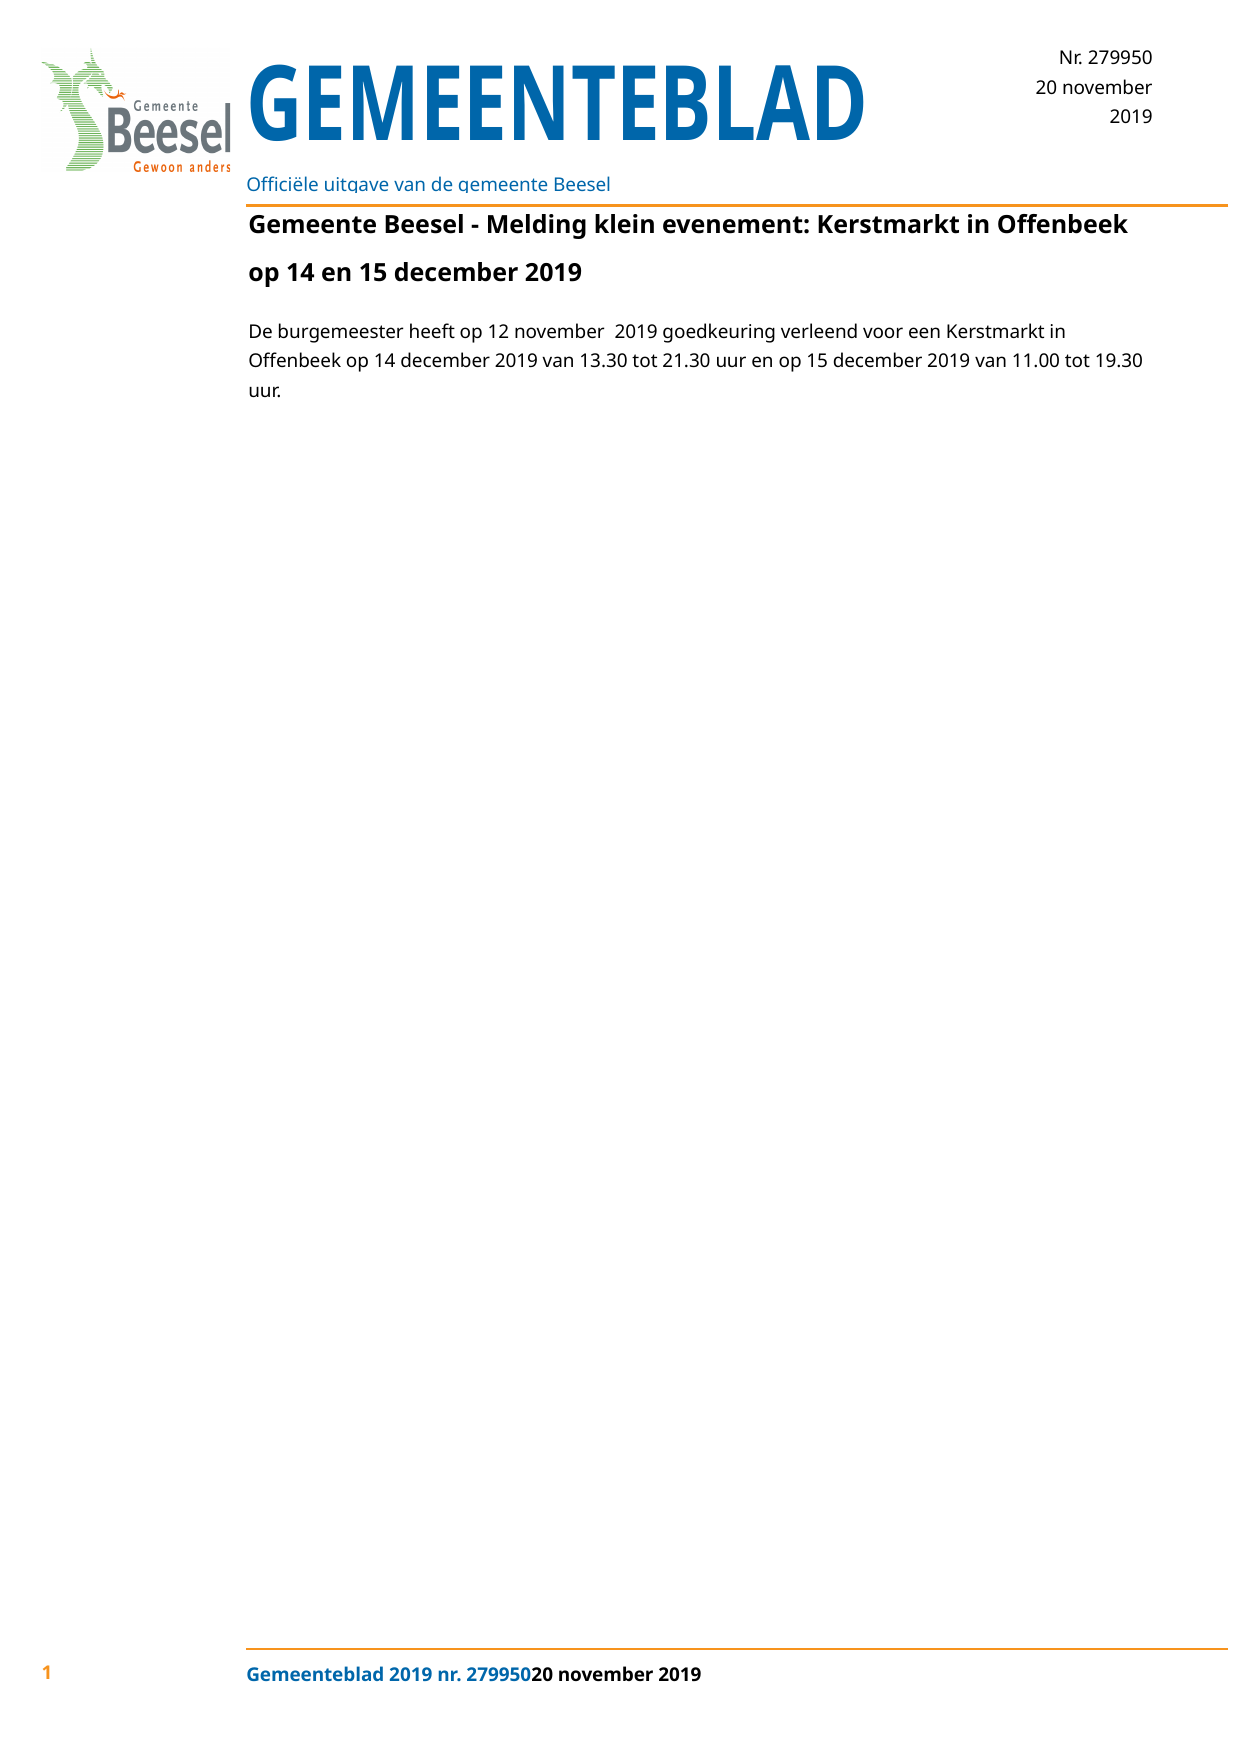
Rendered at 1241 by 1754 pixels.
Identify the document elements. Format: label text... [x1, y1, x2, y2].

text Gemeente Beesel - Melding klein evenement: Kerstmarkt in Offenbeek op 14 en 15 december 2019 [248, 207, 1152, 288]
picture [41, 47, 231, 172]
text De burgemeester heeft op 12 november 2019 goedkeuring verleend voor een Kerstmarkt in Offenbeek op 14 december 2019 van 13.30 tot 21.30 uur en op 15 december 2019 van 11.00 tot 19.30 uur. [248, 318, 1152, 403]
